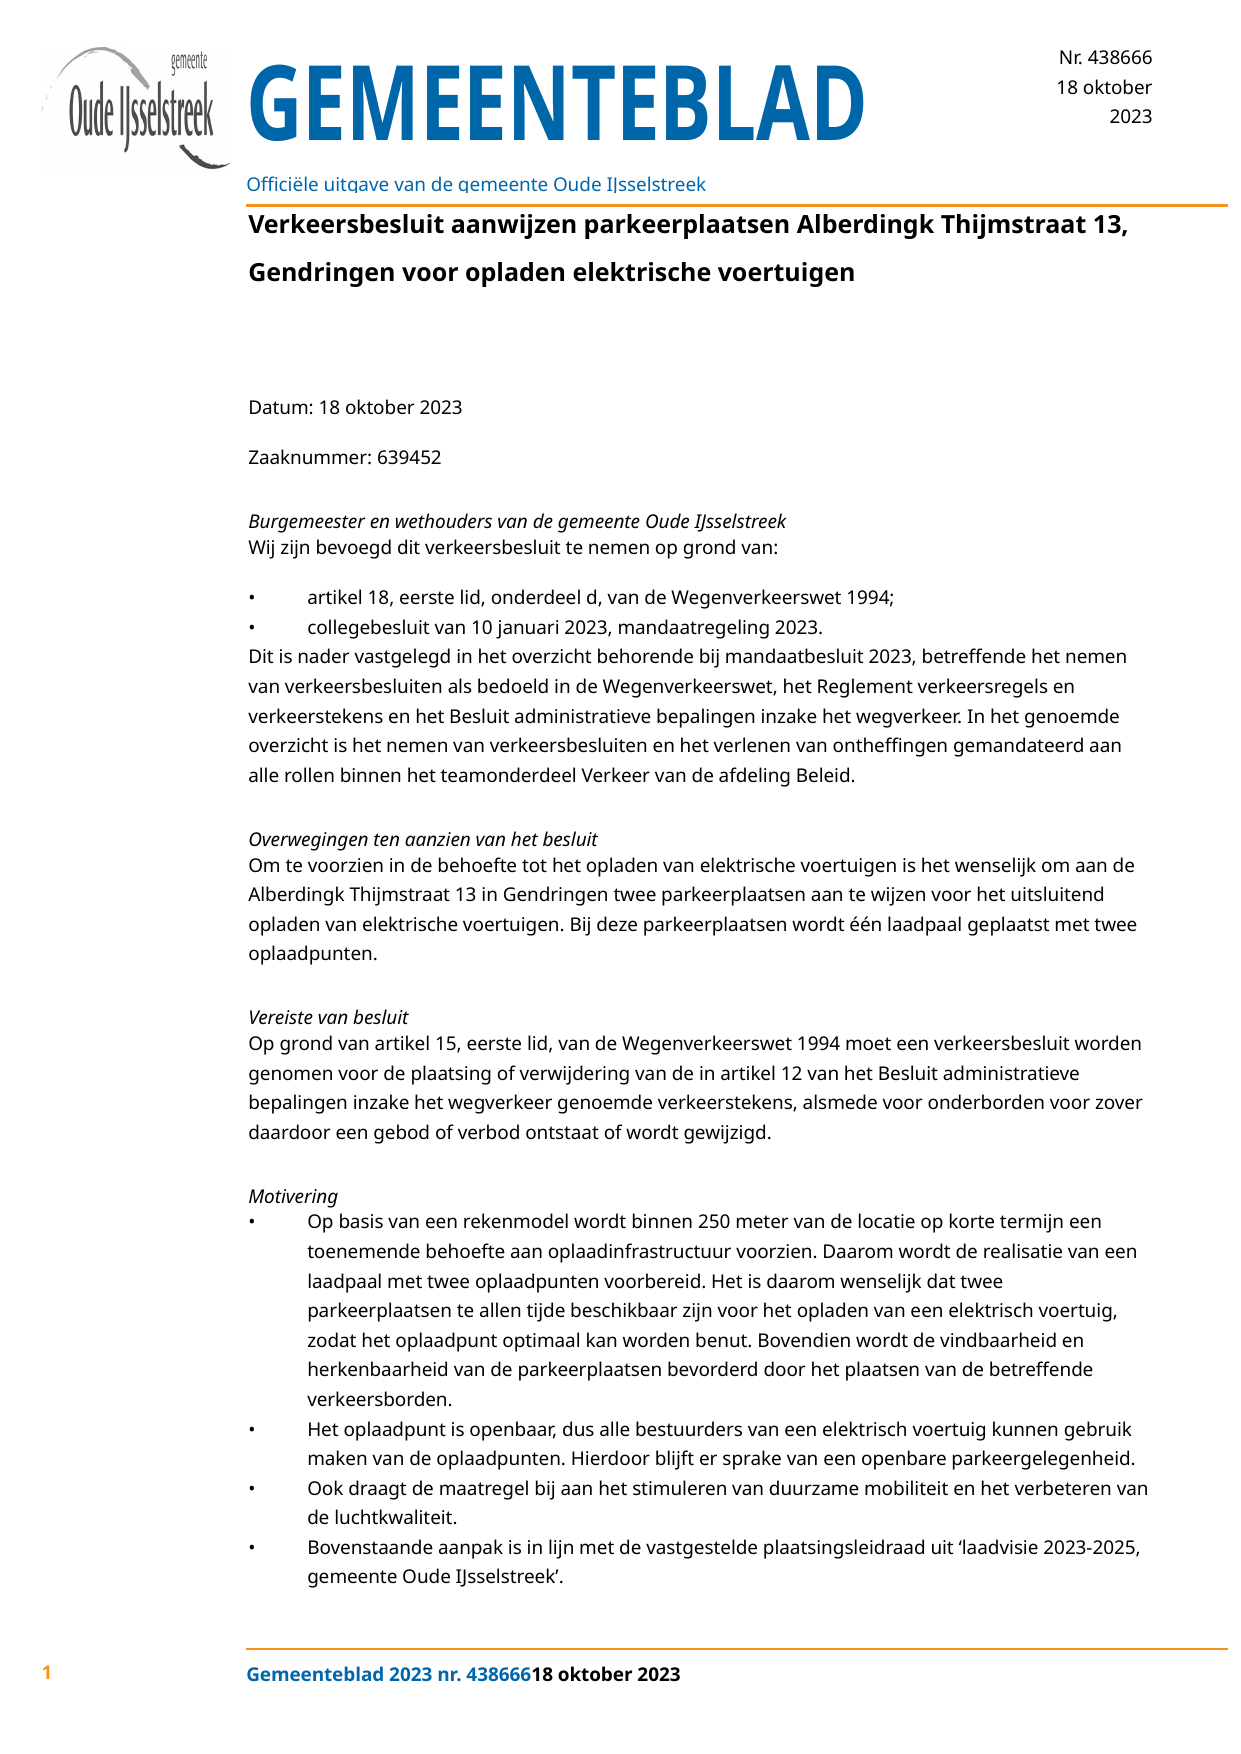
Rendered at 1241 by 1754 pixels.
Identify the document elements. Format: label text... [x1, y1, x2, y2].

list Op basis van een rekenmodel wordt binnen 250 meter van de locatie op korte termijn een toenemende behoefte aan oplaadinfrastructuur voorzien. Daarom wordt de realisatie van een laadpaal met twee oplaadpunten voorbereid. Het is daarom wenselijk dat twee parkeerplaatsen te allen tijde beschikbaar zijn voor het opladen van een elektrisch voertuig, zodat het oplaadpunt optimaal kan worden benut. Bovendien wordt de vindbaarheid en herkenbaarheid van de parkeerplaatsen bevorderd door het plaatsen van de betreffende verkeersborden. [248, 1209, 1152, 1412]
list collegebesluit van 10 januari 2023, mandaatregeling 2023. [248, 614, 1152, 640]
text Op grond van artikel 15, eerste lid, van de Wegenverkeerswet 1994 moet een verkeersbesluit worden genomen voor de plaatsing of verwijdering van de in artikel 12 van het Besluit administratieve bepalingen inzake het wegverkeer genoemde verkeerstekens, alsmede voor onderborden voor zover daardoor een gebod of verbod ontstaat of wordt gewijzigd. [248, 1030, 1152, 1145]
text Zaaknummer: 639452 [248, 444, 1152, 470]
list Ook draagt de maatregel bij aan het stimuleren van duurzame mobiliteit en het verbeteren van de luchtkwaliteit. [248, 1475, 1152, 1530]
text Vereiste van besluit [248, 1004, 1152, 1030]
text Overwegingen ten aanzien van het besluit [248, 826, 1152, 852]
list Het oplaadpunt is openbaar, dus alle bestuurders van een elektrisch voertuig kunnen gebruik maken van de oplaadpunten. Hierdoor blijft er sprake van een openbare parkeergelegenheid. [248, 1416, 1152, 1471]
list Bovenstaande aanpak is in lijn met de vastgestelde plaatsingsleidraad uit ‘laadvisie 2023-2025, gemeente Oude IJsselstreek’. [248, 1534, 1152, 1589]
text Om te voorzien in de behoefte tot het opladen van elektrische voertuigen is het wenselijk om aan de Alberdingk Thijmstraat 13 in Gendringen twee parkeerplaatsen aan te wijzen voor het uitsluitend opladen van elektrische voertuigen. Bij deze parkeerplaatsen wordt één laadpaal geplaatst met twee oplaadpunten. [248, 852, 1152, 966]
text Datum: 18 oktober 2023 [248, 394, 1152, 420]
text Burgemeester en wethouders van de gemeente Oude IJsselstreek [248, 508, 1152, 534]
text Wij zijn bevoegd dit verkeersbesluit te nemen op grond van: [248, 534, 1152, 560]
list artikel 18, eerste lid, onderdeel d, van de Wegenverkeerswet 1994; [248, 584, 1152, 610]
picture [41, 47, 231, 172]
text Motivering [248, 1183, 1152, 1209]
text Verkeersbesluit aanwijzen parkeerplaatsen Alberdingk Thijmstraat 13, Gendringen voor opladen elektrische voertuigen [248, 207, 1152, 288]
text Dit is nader vastgelegd in het overzicht behorende bij mandaatbesluit 2023, betreffende het nemen van verkeersbesluiten als bedoeld in de Wegenverkeerswet, het Reglement verkeersregels en verkeerstekens en het Besluit administratieve bepalingen inzake het wegverkeer. In het genoemde overzicht is het nemen van verkeersbesluiten en het verlenen van ontheffingen gemandateerd aan alle rollen binnen het teamonderdeel Verkeer van de afdeling Beleid. [248, 644, 1152, 788]
